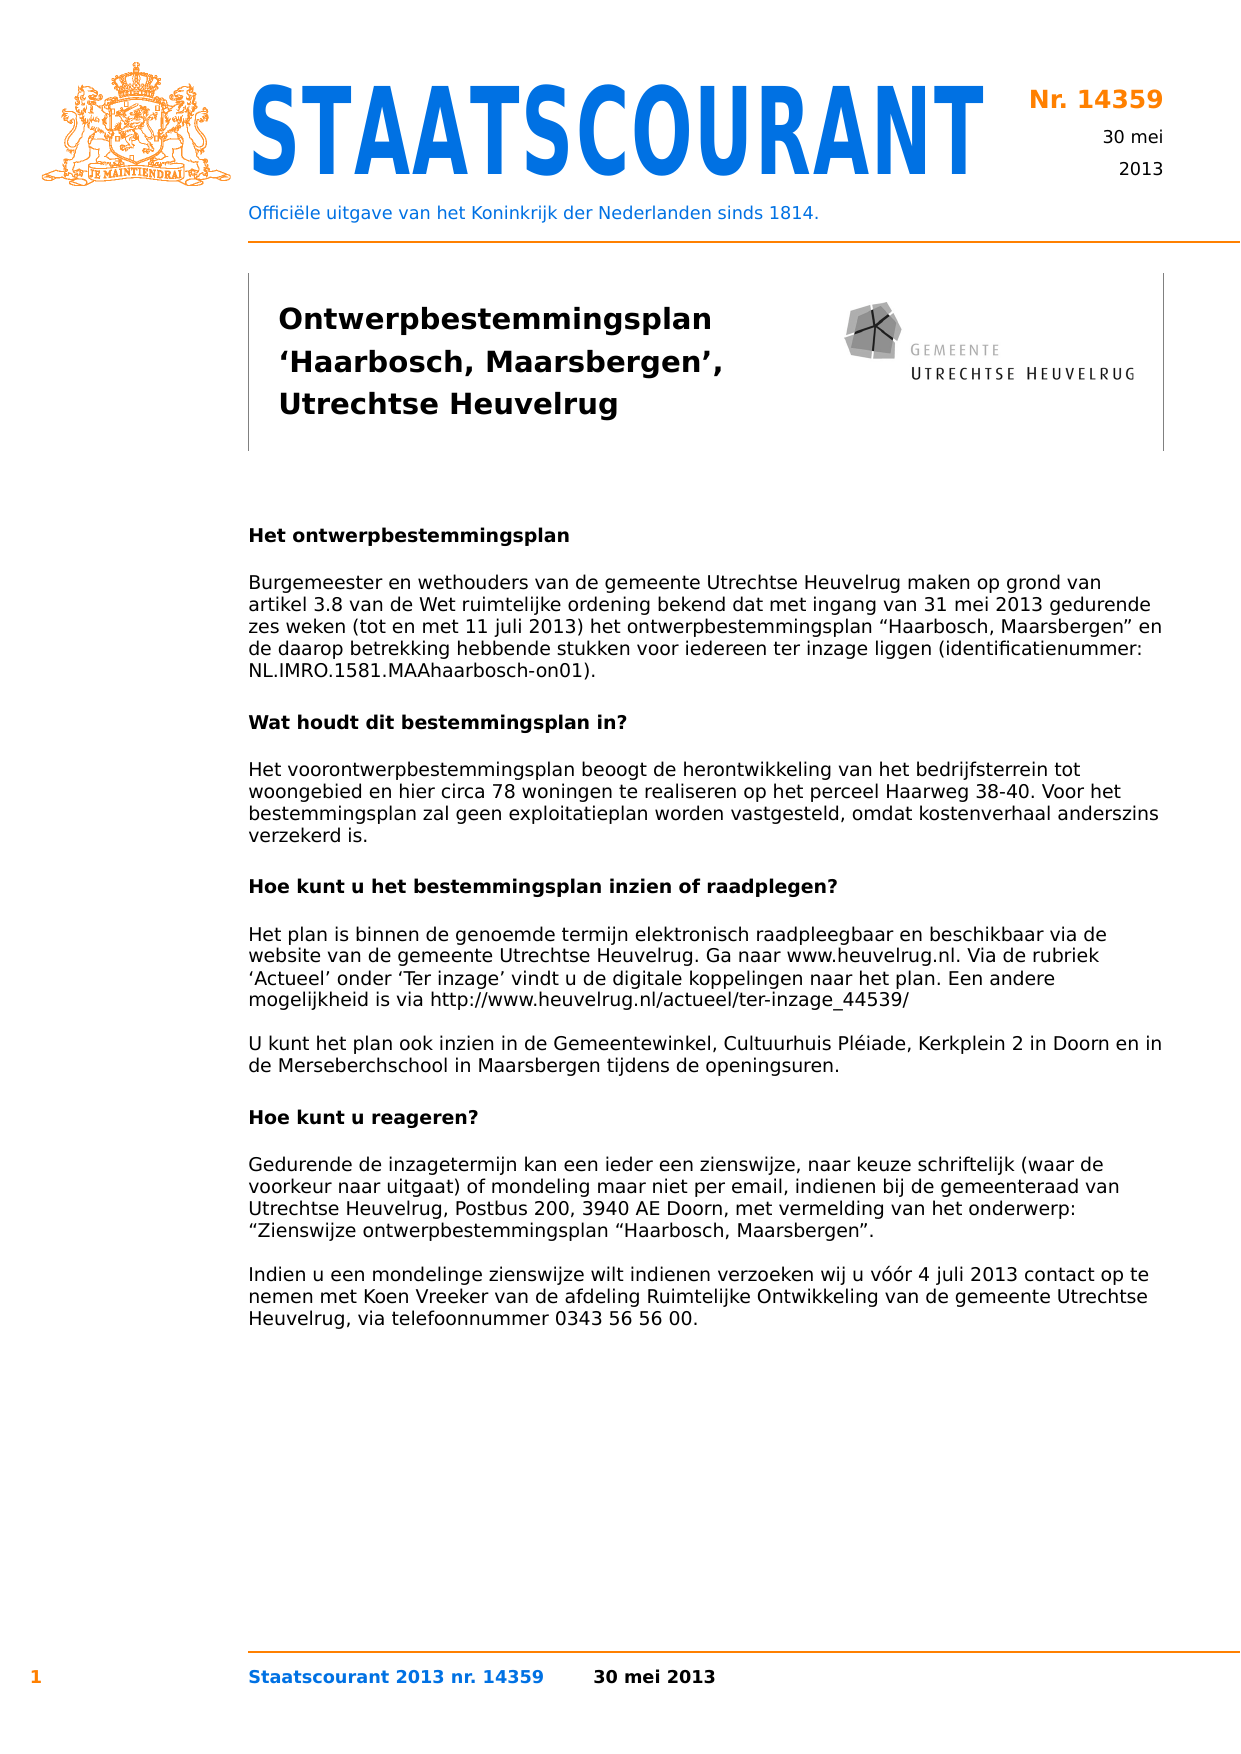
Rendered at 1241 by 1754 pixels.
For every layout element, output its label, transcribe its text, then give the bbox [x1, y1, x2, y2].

text Indien u een mondelinge zienswijze wilt indienen verzoeken wij u vóór 4 juli 2013 contact op te nemen met Koen Vreeker van de afdeling Ruimtelijke Ontwikkeling van de gemeente Utrechtse Heuvelrug, via telefoonnummer 0343 56 56 00. [248, 1264, 1163, 1330]
subtitle Hoe kunt u het bestemmingsplan inzien of raadplegen? [248, 876, 1163, 898]
text Het voorontwerpbestemmingsplan beoogt de herontwikkeling van het bedrijfsterrein tot woongebied en hier circa 78 woningen te realiseren op het perceel Haarweg 38-40. Voor het bestemmingsplan zal geen exploitatieplan worden vastgesteld, omdat kostenverhaal anderszins verzekerd is. [248, 758, 1163, 846]
picture [41, 62, 231, 186]
table_cell Officiële uitgave van het Koninkrijk der Nederlanden sinds 1814. [248, 203, 1240, 241]
text Gedurende de inzagetermijn kan een ieder een zienswijze, naar keuze schriftelijk (waar de voorkeur naar uitgaat) of mondeling maar niet per email, indienen bij de gemeenteraad van Utrechtse Heuvelrug, Postbus 200, 3940 AE Doorn, met vermelding van het onderwerp: “Zienswijze ontwerpbestemmingsplan “Haarbosch, Maarsbergen”. [248, 1154, 1163, 1242]
table_header [25, 62, 248, 241]
text U kunt het plan ook inzien in de Gemeentewinkel, Cultuurhuis Pléiade, Kerkplein 2 in Doorn en in de Merseberchschool in Maarsbergen tijdens de openingsuren. [248, 1033, 1163, 1077]
text Het plan is binnen de genoemde termijn elektronisch raadpleegbaar en beschikbaar via de website van de gemeente Utrechtse Heuvelrug. Ga naar www.heuvelrug.nl. Via de rubriek ‘Actueel’ onder ‘Ter inzage’ vindt u de digitale koppelingen naar het plan. Een andere mogelijkheid is via http://www.heuvelrug.nl/actueel/ter-inzage_44539/ [248, 923, 1163, 1011]
subtitle Ontwerpbestemmingsplan ‘Haarbosch, Maarsbergen’, Utrechtse Heuvelrug [249, 273, 1163, 451]
picture [844, 302, 1134, 380]
subtitle Wat houdt dit bestemmingsplan in? [248, 712, 1163, 733]
subtitle Hoe kunt u reageren? [248, 1107, 1163, 1129]
table_cell 2013 [998, 153, 1240, 203]
text Burgemeester en wethouders van de gemeente Utrechtse Heuvelrug maken op grond van artikel 3.8 van de Wet ruimtelijke ordening bekend dat met ingang van 31 mei 2013 gedurende zes weken (tot en met 11 juli 2013) het ontwerpbestemmingsplan “Haarbosch, Maarsbergen” en de daarop betrekking hebbende stukken voor iedereen ter inzage liggen (identificatienummer: NL.IMRO.1581.MAAhaarbosch-on01). [248, 572, 1163, 682]
table_header STAATSCOURANT [248, 62, 998, 203]
table_header Nr. 14359 [998, 62, 1240, 121]
subtitle Het ontwerpbestemmingsplan [248, 525, 1163, 547]
table_cell 30 mei [998, 121, 1240, 153]
